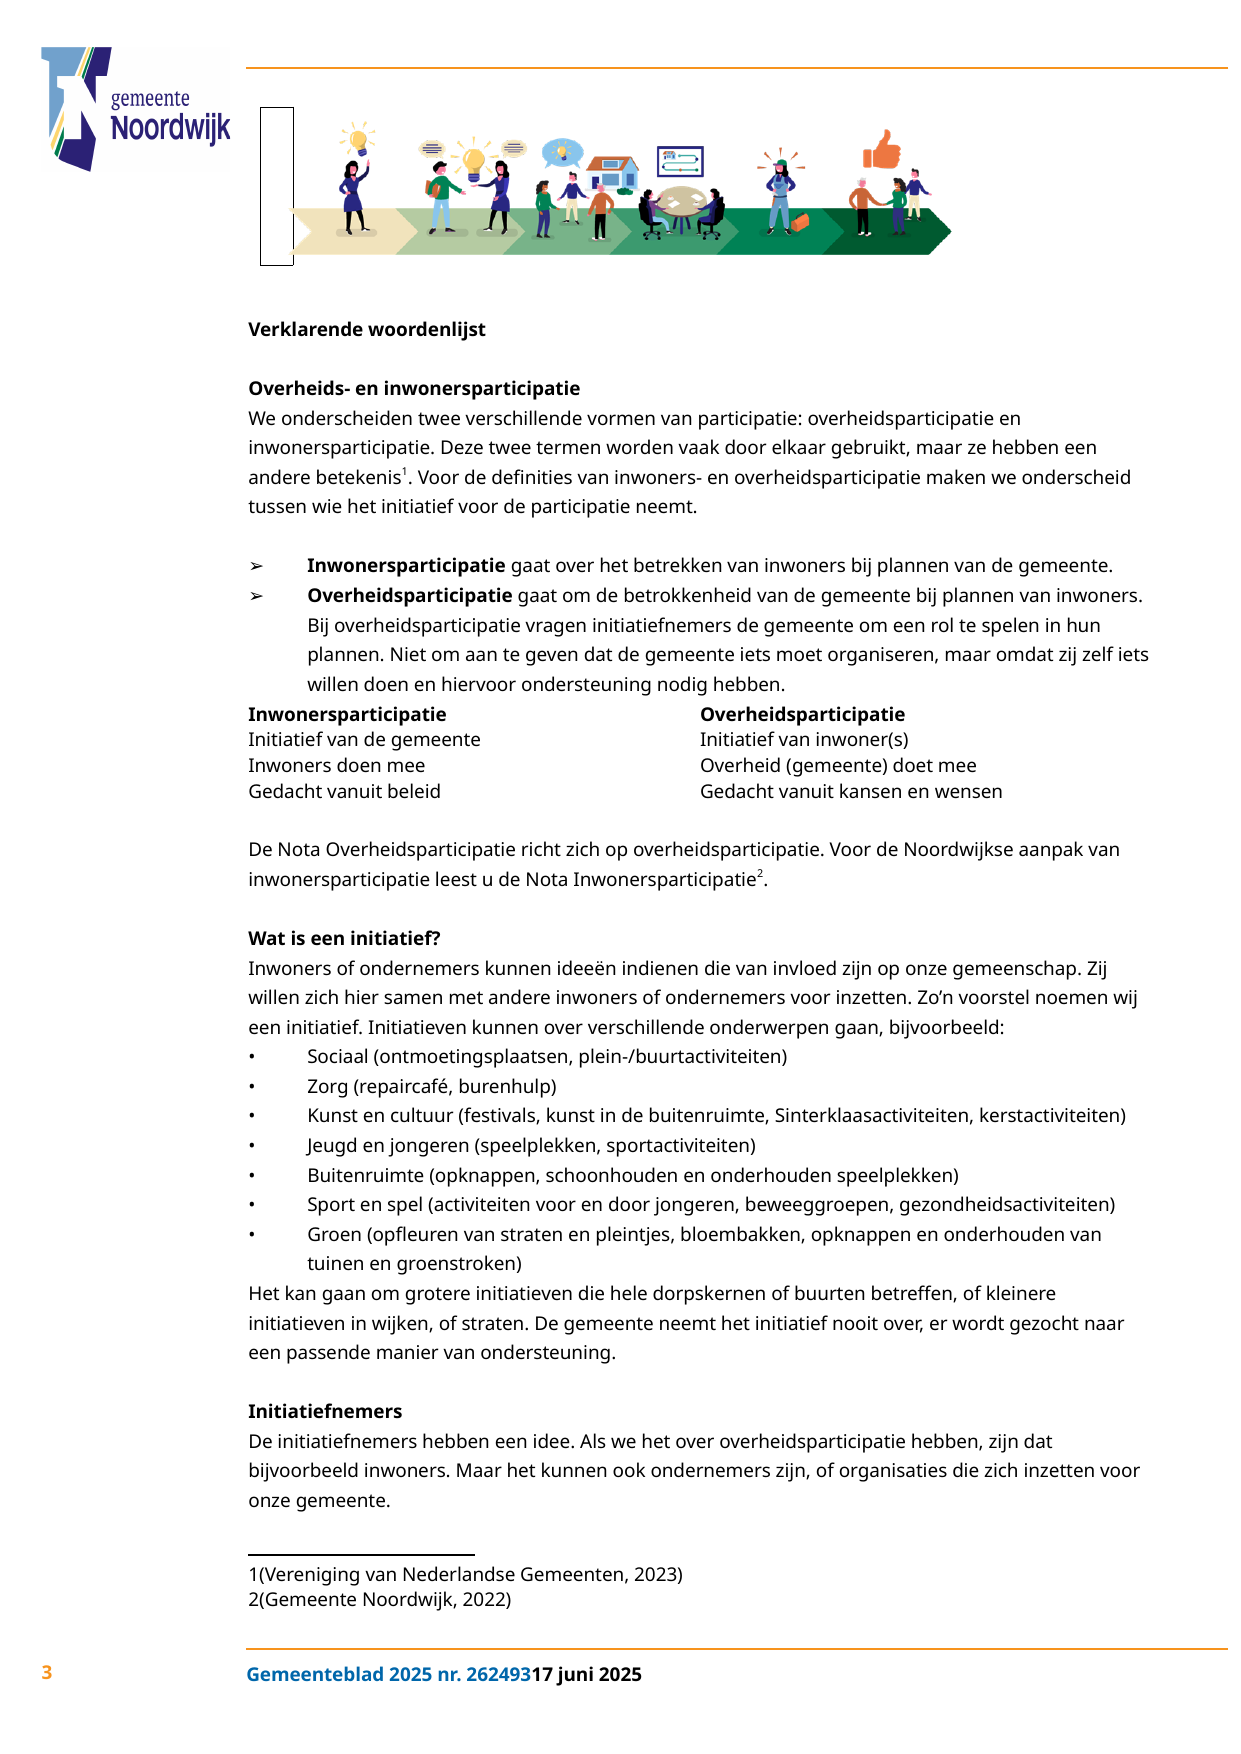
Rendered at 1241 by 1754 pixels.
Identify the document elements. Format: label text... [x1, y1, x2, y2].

text Inwoners of ondernemers kunnen ideeën indienen die van invloed zijn op onze gemeenschap. Zij willen zich hier samen met andere inwoners of ondernemers voor inzetten. Zo’n voorstel noemen wij een initiatief. Initiatieven kunnen over verschillende onderwerpen gaan, bijvoorbeeld: [248, 955, 1152, 1040]
list Jeugd en jongeren (speelplekken, sportactiviteiten) [248, 1132, 1152, 1158]
list Kunst en cultuur (festivals, kunst in de buitenruimte, Sinterklaasactiviteiten, kerstactiviteiten) [248, 1103, 1152, 1128]
table_cell Inwoners doen mee [248, 752, 700, 778]
text Initiatiefnemers [248, 1398, 1152, 1424]
list Sociaal (ontmoetingsplaatsen, plein-/buurtactiviteiten) [248, 1043, 1152, 1069]
list Inwonersparticipatie gaat over het betrekken van inwoners bij plannen van de gemeente. [248, 553, 1152, 578]
text We onderscheiden twee verschillende vormen van participatie: overheidsparticipatie en inwonersparticipatie. Deze twee termen worden vaak door elkaar gebruikt, maar ze hebben een andere betekenis. Voor de definities van inwoners- en overheidsparticipatie maken we onderscheid tussen wie het initiatief voor de participatie neemt. [248, 405, 1152, 519]
text Wat is een initiatief? [248, 925, 1152, 951]
text Verklarende woordenlijst [248, 316, 1152, 342]
list Zorg (repaircafé, burenhulp) [248, 1073, 1152, 1099]
table_header Inwonersparticipatie [248, 701, 700, 726]
text De Nota Overheidsparticipatie richt zich op overheidsparticipatie. Voor de Noordwijkse aanpak van inwonersparticipatie leest u de Nota Inwonersparticipatie. [248, 836, 1152, 892]
table_cell Gedacht vanuit kansen en wensen [700, 778, 1152, 804]
picture [268, 115, 978, 257]
text (Vereniging van Nederlandse Gemeenten, 2023) [248, 1561, 1152, 1586]
list Sport en spel (activiteiten voor en door jongeren, beweeggroepen, gezondheidsactiviteiten) [248, 1191, 1152, 1217]
text Overheids- en inwonersparticipatie [248, 375, 1152, 401]
table_cell Initiatief van de gemeente [248, 726, 700, 752]
list Groen (opfleuren van straten en pleintjes, bloembakken, opknappen en onderhouden van tuinen en groenstroken) [248, 1221, 1152, 1276]
text Het kan gaan om grotere initiatieven die hele dorpskernen of buurten betreffen, of kleinere initiatieven in wijken, of straten. De gemeente neemt het initiatief nooit over, er wordt gezocht naar een passende manier van ondersteuning. [248, 1280, 1152, 1365]
picture [41, 47, 231, 172]
list Overheidsparticipatie gaat om de betrokkenheid van de gemeente bij plannen van inwoners. Bij overheidsparticipatie vragen initiatiefnemers de gemeente om een rol te spelen in hun plannen. Niet om aan te geven dat de gemeente iets moet organiseren, maar omdat zij zelf iets willen doen en hiervoor ondersteuning nodig hebben. [248, 582, 1152, 697]
table_cell Initiatief van inwoner(s) [700, 726, 1152, 752]
table_cell Overheid (gemeente) doet mee [700, 752, 1152, 778]
table_header Overheidsparticipatie [700, 701, 1152, 726]
text De initiatiefnemers hebben een idee. Als we het over overheidsparticipatie hebben, zijn dat bijvoorbeeld inwoners. Maar het kunnen ook ondernemers zijn, of organisaties die zich inzetten voor onze gemeente. [248, 1428, 1152, 1513]
table_cell Gedacht vanuit beleid [248, 778, 700, 804]
text (Gemeente Noordwijk, 2022) [248, 1586, 1152, 1612]
list Buitenruimte (opknappen, schoonhouden en onderhouden speelplekken) [248, 1162, 1152, 1188]
